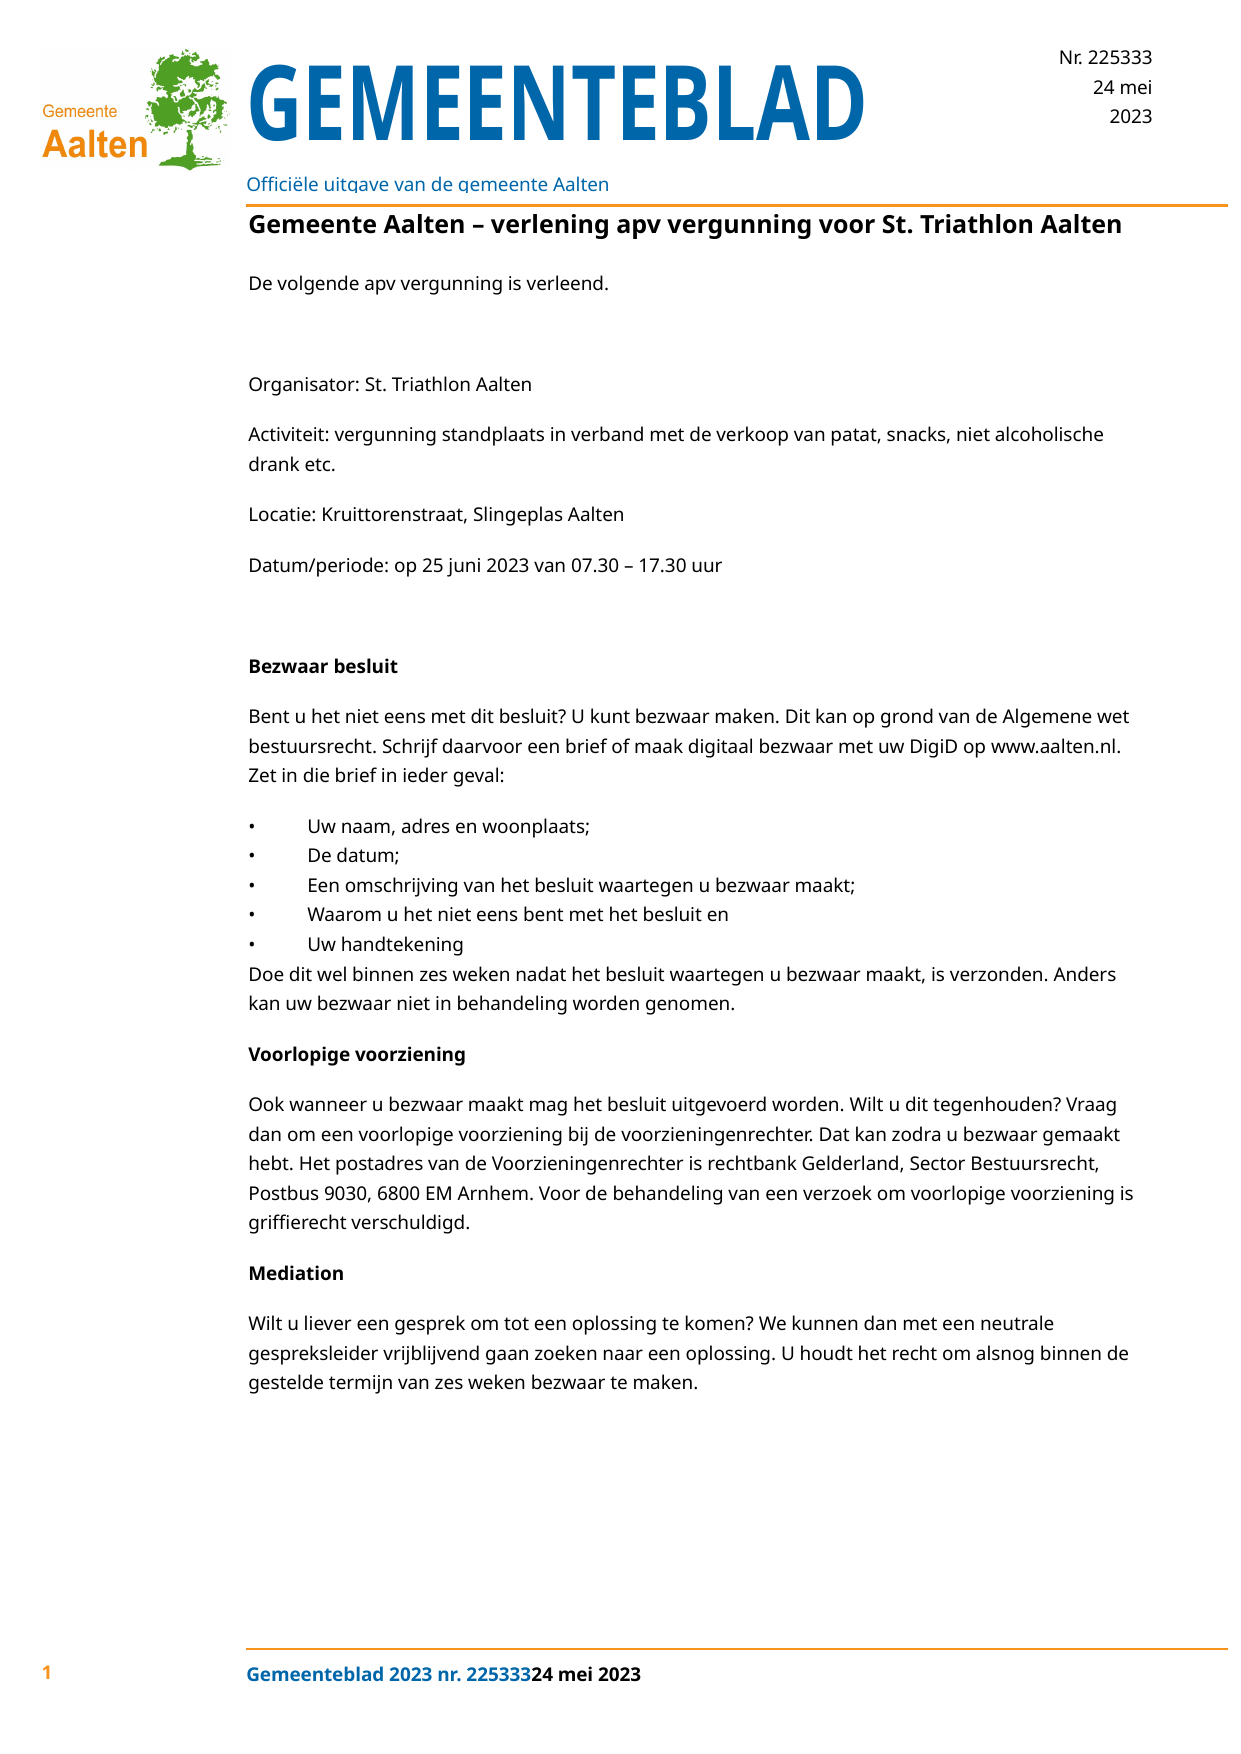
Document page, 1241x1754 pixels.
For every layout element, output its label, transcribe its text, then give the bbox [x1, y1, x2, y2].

text Activiteit: vergunning standplaats in verband met de verkoop van patat, snacks, niet alcoholische drank etc. [248, 422, 1152, 477]
text Wilt u liever een gesprek om tot een oplossing te komen? We kunnen dan met een neutrale gespreksleider vrijblijvend gaan zoeken naar een oplossing. U houdt het recht om alsnog binnen de gestelde termijn van zes weken bezwaar te maken. [248, 1310, 1152, 1395]
text De volgende apv vergunning is verleend. [248, 270, 1152, 296]
text Bent u het niet eens met dit besluit? U kunt bezwaar maken. Dit kan op grond van de Algemene wet bestuursrecht. Schrijf daarvoor een brief of maak digitaal bezwaar met uw DigiD op www.aalten.nl. Zet in die brief in ieder geval: [248, 703, 1152, 788]
text Mediation [248, 1260, 1152, 1286]
text Datum/periode: op 25 juni 2023 van 07.30 – 17.30 uur [248, 552, 1152, 578]
list Uw naam, adres en woonplaats; [248, 813, 1152, 838]
text Organisator: St. Triathlon Aalten [248, 371, 1152, 397]
picture [41, 47, 231, 172]
text Ook wanneer u bezwaar maakt mag het besluit uitgevoerd worden. Wilt u dit tegenhouden? Vraag dan om een voorlopige voorziening bij de voorzieningenrechter. Dat kan zodra u bezwaar gemaakt hebt. Het postadres van de Voorzieningenrechter is rechtbank Gelderland, Sector Bestuursrecht, Postbus 9030, 6800 EM Arnhem. Voor de behandeling van een verzoek om voorlopige voorziening is griffierecht verschuldigd. [248, 1091, 1152, 1235]
text Locatie: Kruittorenstraat, Slingeplas Aalten [248, 502, 1152, 527]
list Uw handtekening [248, 931, 1152, 957]
text Gemeente Aalten – verlening apv vergunning voor St. Triathlon Aalten [248, 207, 1152, 241]
list De datum; [248, 842, 1152, 868]
text Doe dit wel binnen zes weken nadat het besluit waartegen u bezwaar maakt, is verzonden. Anders kan uw bezwaar niet in behandeling worden genomen. [248, 961, 1152, 1016]
list Waarom u het niet eens bent met het besluit en [248, 902, 1152, 927]
text Voorlopige voorziening [248, 1041, 1152, 1066]
text Bezwaar besluit [248, 653, 1152, 678]
list Een omschrijving van het besluit waartegen u bezwaar maakt; [248, 872, 1152, 898]
